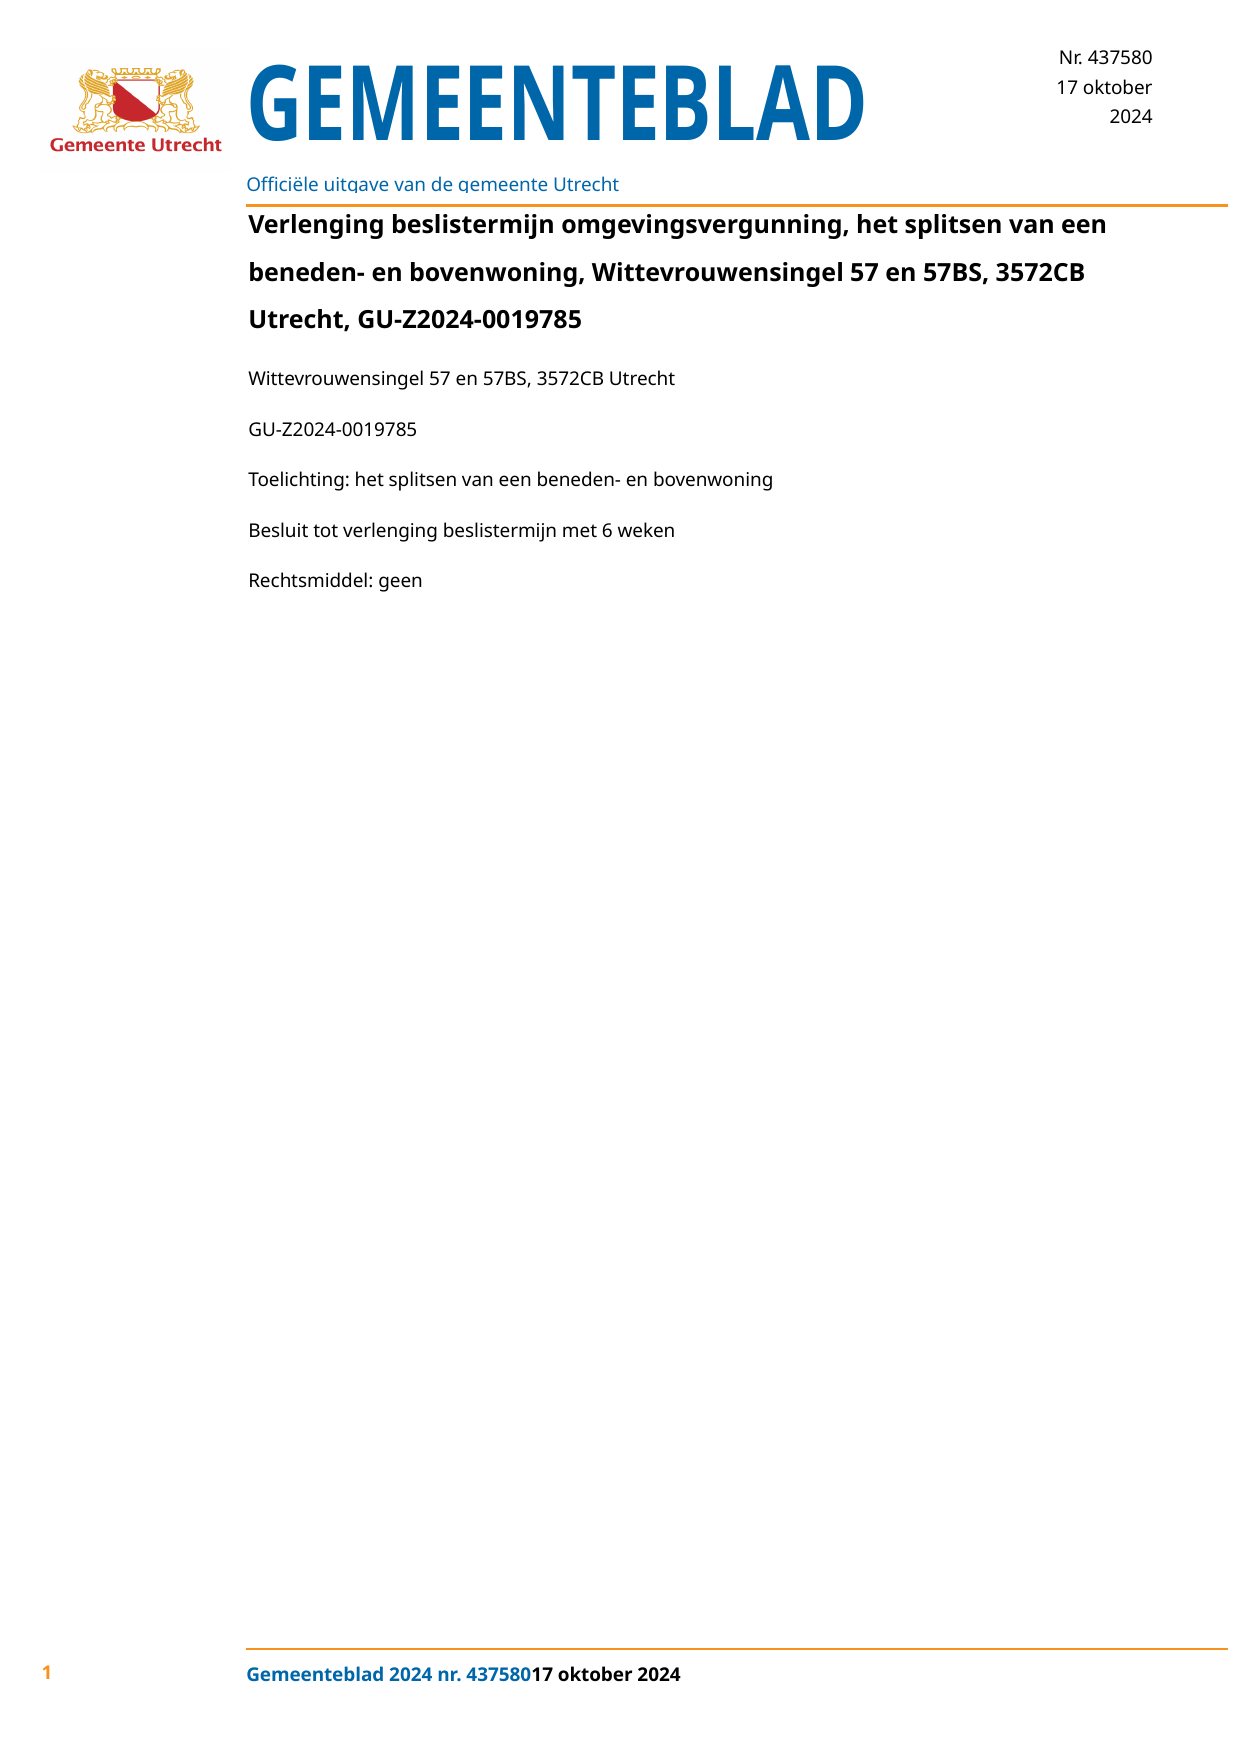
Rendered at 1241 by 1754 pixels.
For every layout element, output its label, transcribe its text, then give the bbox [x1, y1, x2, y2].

text Besluit tot verlenging beslistermijn met 6 weken [248, 517, 1152, 542]
text Rechtsmiddel: geen [248, 567, 1152, 593]
text Verlenging beslistermijn omgevingsvergunning, het splitsen van een beneden- en bovenwoning, Wittevrouwensingel 57 en 57BS, 3572CB Utrecht, GU-Z2024-0019785 [248, 207, 1152, 336]
text Wittevrouwensingel 57 en 57BS, 3572CB Utrecht [248, 366, 1152, 391]
text GU-Z2024-0019785 [248, 416, 1152, 442]
text Toelichting: het splitsen van een beneden- en bovenwoning [248, 466, 1152, 492]
picture [41, 47, 231, 172]
